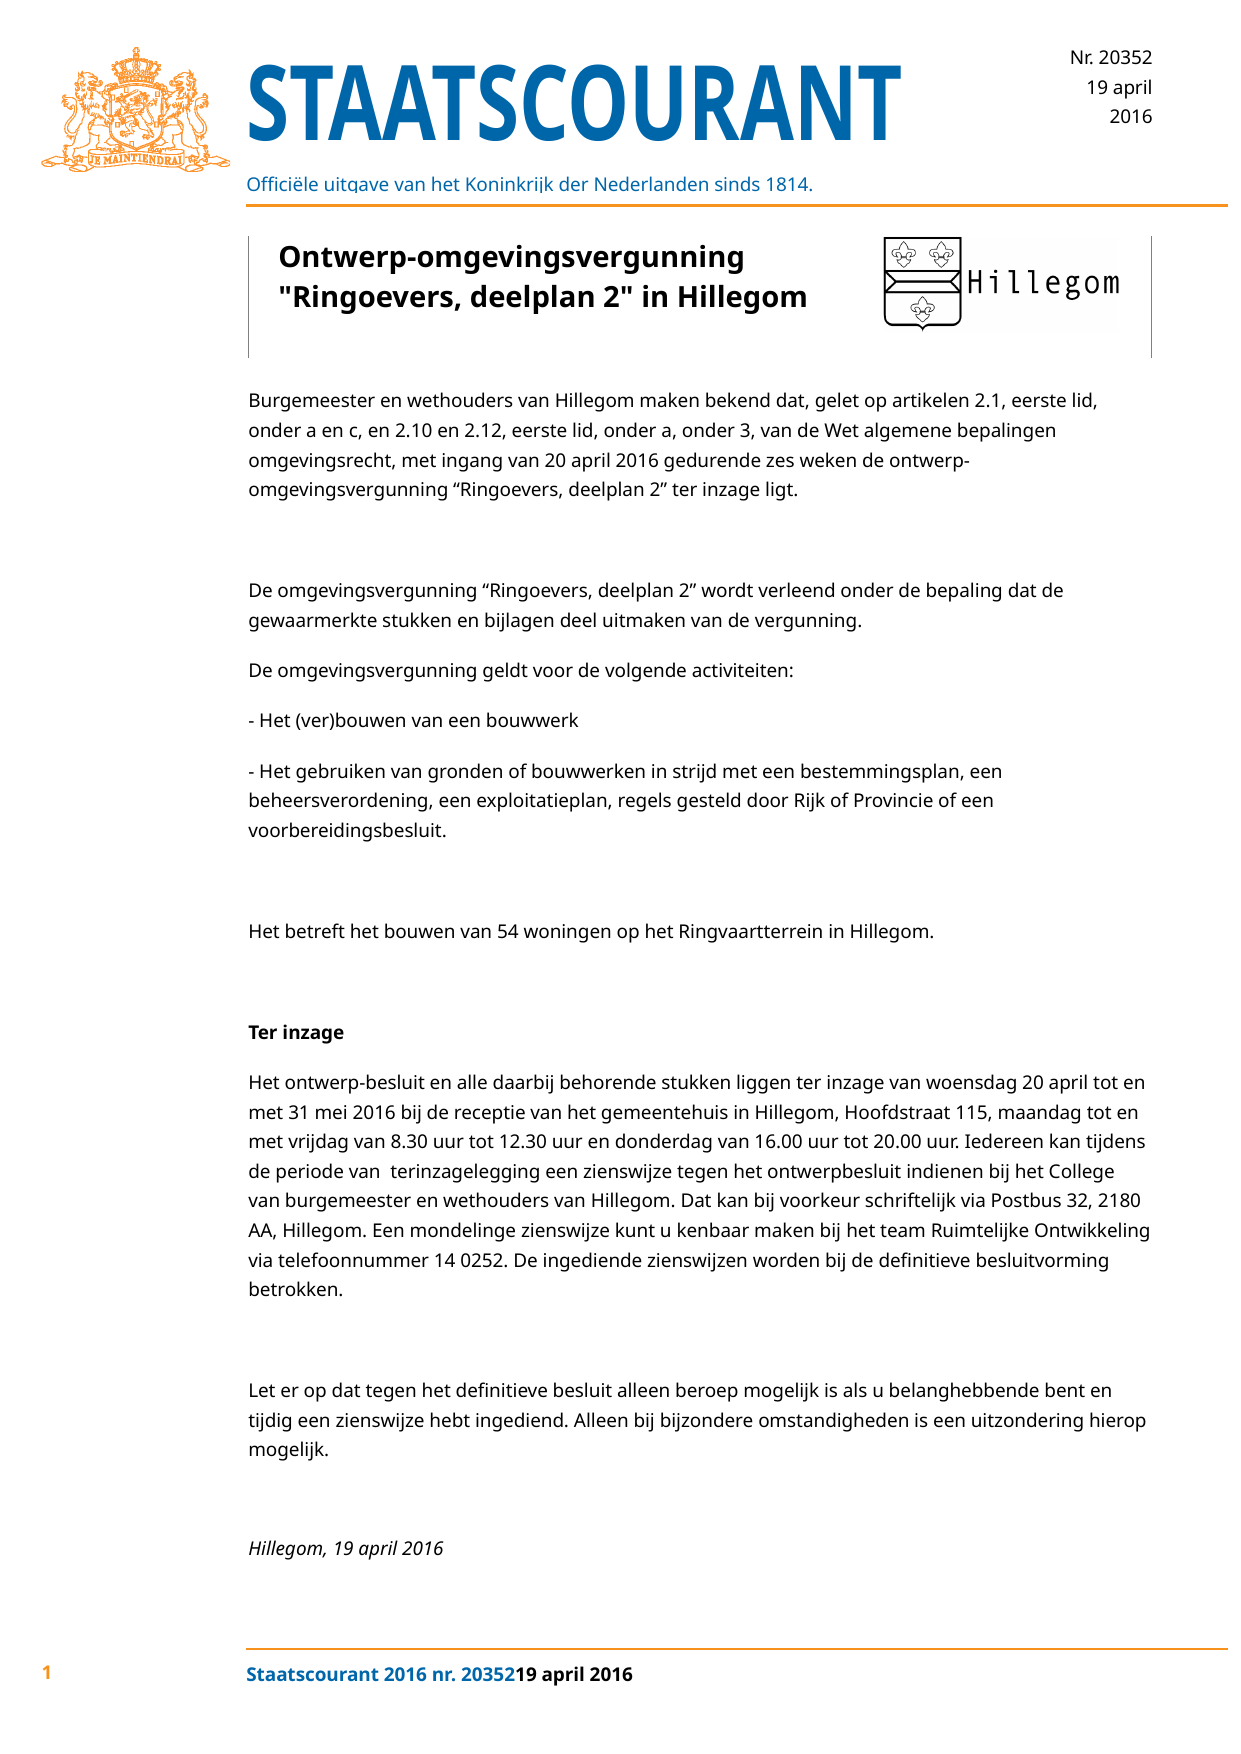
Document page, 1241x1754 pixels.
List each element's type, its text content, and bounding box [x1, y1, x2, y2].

text De omgevingsvergunning geldt voor de volgende activiteiten: [248, 657, 1152, 683]
table_header Ontwerp-omgevingsvergunning "Ringoevers, deelplan 2" in Hillegom [249, 236, 850, 358]
text De omgevingsvergunning “Ringoevers, deelplan 2” wordt verleend onder de bepaling dat de gewaarmerkte stukken en bijlagen deel uitmaken van de vergunning. [248, 577, 1152, 633]
table_header [850, 333, 1151, 358]
table_header [850, 236, 882, 332]
text Hillegom, 19 april 2016 [248, 1535, 1152, 1560]
text Let er op dat tegen het definitieve besluit alleen beroep mogelijk is als u belanghebbende bent en tijdig een zienswijze hebt ingediend. Alleen bij bijzondere omstandigheden is een uitzondering hierop mogelijk. [248, 1377, 1152, 1462]
text Het ontwerp-besluit en alle daarbij behorende stukken liggen ter inzage van woensdag 20 april tot en met 31 mei 2016 bij de receptie van het gemeentehuis in Hillegom, Hoofdstraat 115, maandag tot en met vrijdag van 8.30 uur tot 12.30 uur en donderdag van 16.00 uur tot 20.00 uur. Iedereen kan tijdens de periode van terinzagelegging een zienswijze tegen het ontwerpbesluit indienen bij het College van burgemeester en wethouders van Hillegom. Dat kan bij voorkeur schriftelijk via Postbus 32, 2180 AA, Hillegom. Een mondelinge zienswijze kunt u kenbaar maken bij het team Ruimtelijke Ontwikkeling via telefoonnummer 14 0252. De ingediende zienswijzen worden bij de definitieve besluitvorming betrokken. [248, 1069, 1152, 1302]
picture [41, 47, 231, 172]
text Ter inzage [248, 1019, 1152, 1045]
text Burgemeester en wethouders van Hillegom maken bekend dat, gelet op artikelen 2.1, eerste lid, onder a en c, en 2.10 en 2.12, eerste lid, onder a, onder 3, van de Wet algemene bepalingen omgevingsrecht, met ingang van 20 april 2016 gedurende zes weken de ontwerp-omgevingsvergunning “Ringoevers, deelplan 2” ter inzage ligt. [248, 388, 1152, 502]
table_header [1119, 236, 1151, 332]
text Het betreft het bouwen van 54 woningen op het Ringvaartterrein in Hillegom. [248, 918, 1152, 944]
text - Het (ver)bouwen van een bouwwerk [248, 708, 1152, 733]
picture [882, 236, 1119, 333]
text - Het gebruiken van gronden of bouwwerken in strijd met een bestemmingsplan, een beheersverordening, een exploitatieplan, regels gesteld door Rijk of Provincie of een voorbereidingsbesluit. [248, 758, 1152, 843]
